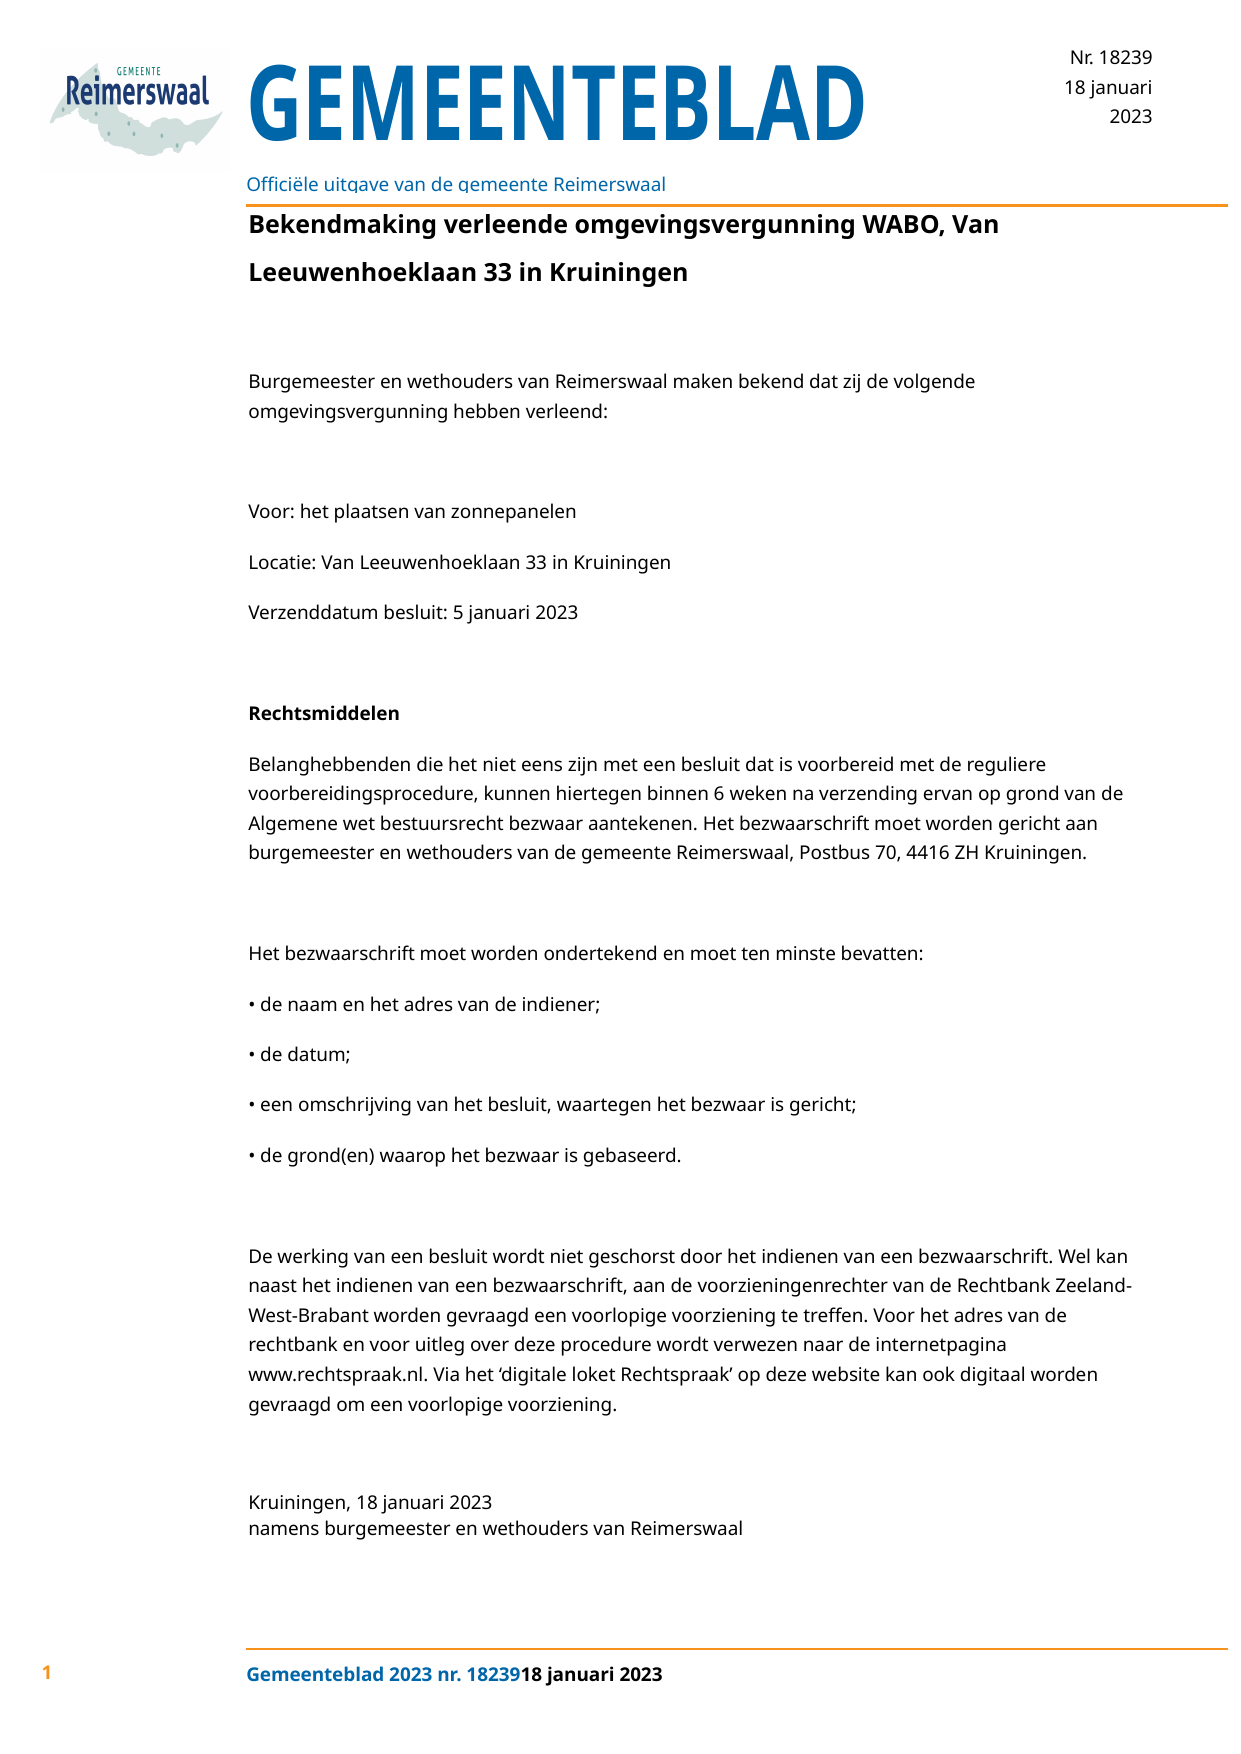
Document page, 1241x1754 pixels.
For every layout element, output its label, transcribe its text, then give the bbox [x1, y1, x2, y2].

text Rechtsmiddelen [248, 700, 1152, 726]
text Het bezwaarschrift moet worden ondertekend en moet ten minste bevatten: [248, 940, 1152, 966]
text Verzenddatum besluit: 5 januari 2023 [248, 599, 1152, 625]
text • een omschrijving van het besluit, waartegen het bezwaar is gericht; [248, 1092, 1152, 1117]
text • de grond(en) waarop het bezwaar is gebaseerd. [248, 1142, 1152, 1168]
text Belanghebbenden die het niet eens zijn met een besluit dat is voorbereid met de reguliere voorbereidingsprocedure, kunnen hiertegen binnen 6 weken na verzending ervan op grond van de Algemene wet bestuursrecht bezwaar aantekenen. Het bezwaarschrift moet worden gericht aan burgemeester en wethouders van de gemeente Reimerswaal, Postbus 70, 4416 ZH Kruiningen. [248, 751, 1152, 865]
text Bekendmaking verleende omgevingsvergunning WABO, Van Leeuwenhoeklaan 33 in Kruiningen [248, 207, 1152, 288]
text Voor: het plaatsen van zonnepanelen [248, 499, 1152, 524]
text • de naam en het adres van de indiener; [248, 991, 1152, 1017]
text • de datum; [248, 1041, 1152, 1067]
text namens burgemeester en wethouders van Reimerswaal [248, 1515, 1152, 1541]
picture [41, 47, 231, 172]
text Burgemeester en wethouders van Reimerswaal maken bekend dat zij de volgende omgevingsvergunning hebben verleend: [248, 368, 1152, 424]
text Kruiningen, 18 januari 2023 [248, 1489, 1152, 1515]
text Locatie: Van Leeuwenhoeklaan 33 in Kruiningen [248, 549, 1152, 575]
text De werking van een besluit wordt niet geschorst door het indienen van een bezwaarschrift. Wel kan naast het indienen van een bezwaarschrift, aan de voorzieningenrechter van de Rechtbank Zeeland-West-Brabant worden gevraagd een voorlopige voorziening te treffen. Voor het adres van de rechtbank en voor uitleg over deze procedure wordt verwezen naar de internetpagina www.rechtspraak.nl. Via het ‘digitale loket Rechtspraak’ op deze website kan ook digitaal worden gevraagd om een voorlopige voorziening. [248, 1243, 1152, 1417]
